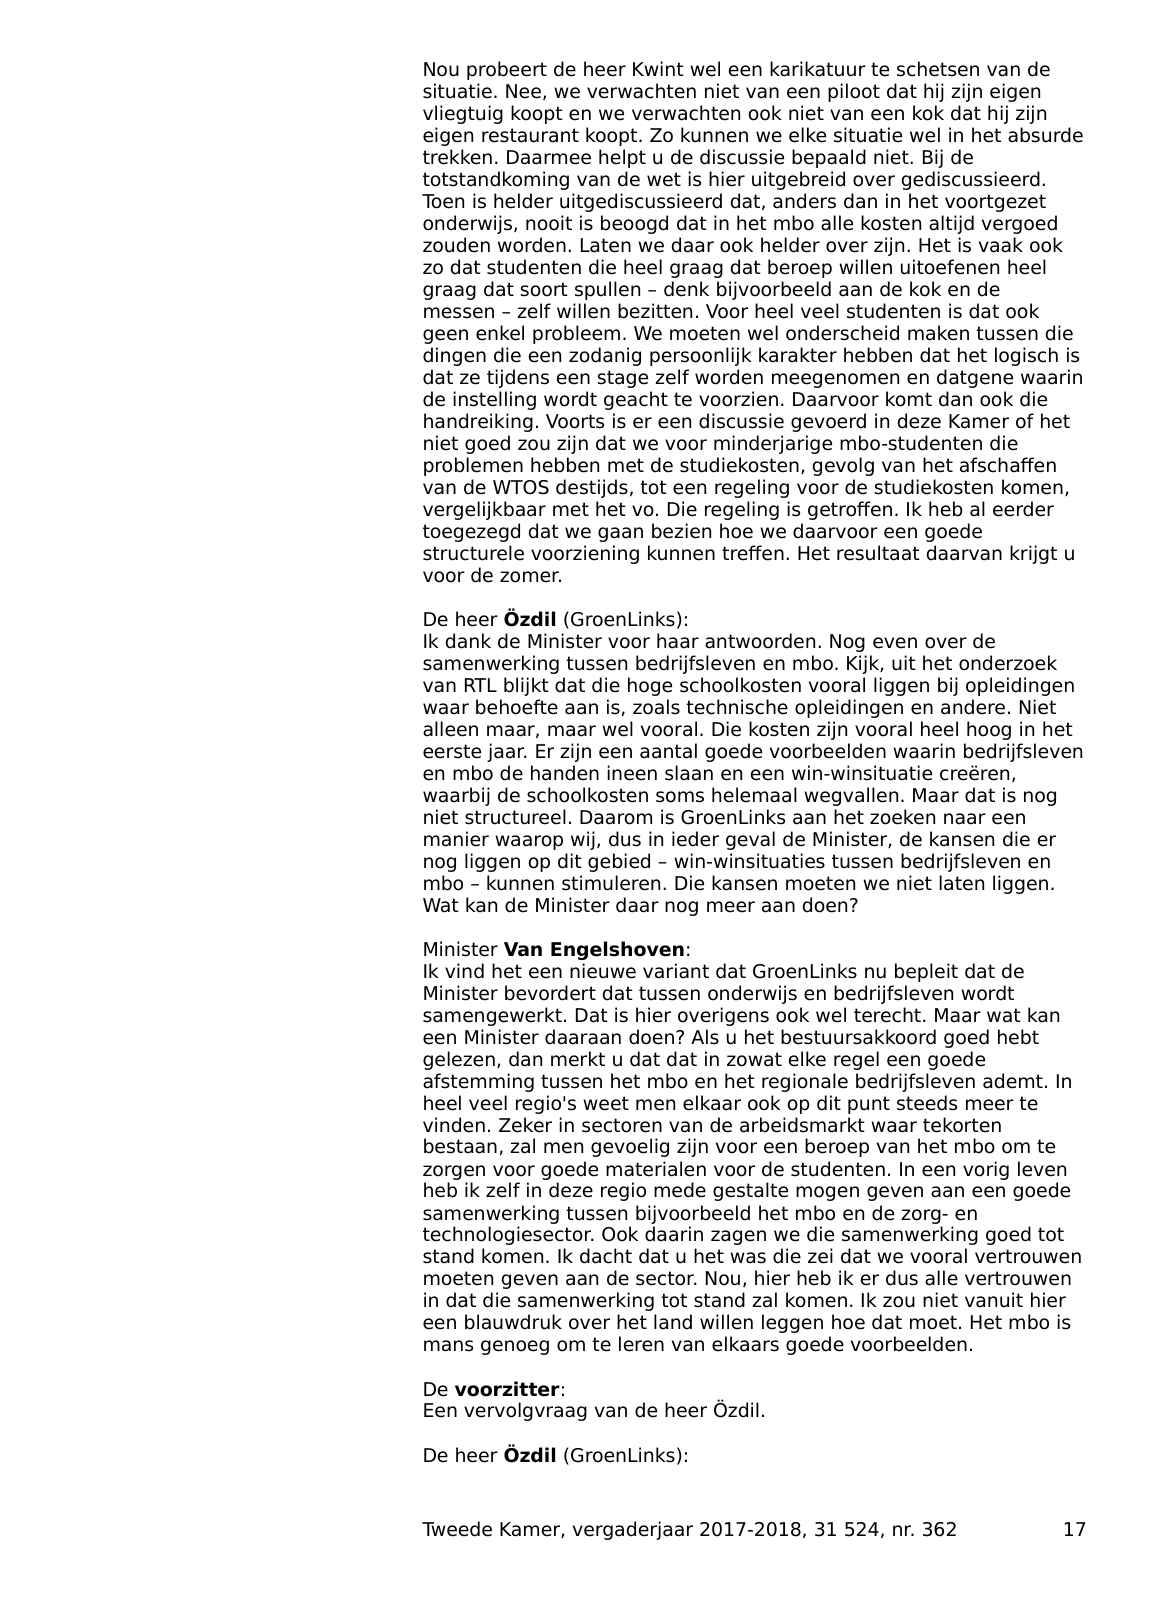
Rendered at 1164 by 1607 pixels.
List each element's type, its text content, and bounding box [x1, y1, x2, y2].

text Nou probeert de heer Kwint wel een karikatuur te schetsen van de situatie. Nee, we verwachten niet van een piloot dat hij zijn eigen vliegtuig koopt en we verwachten ook niet van een kok dat hij zijn eigen restaurant koopt. Zo kunnen we elke situatie wel in het absurde trekken. Daarmee helpt u de discussie bepaald niet. Bij de totstandkoming van de wet is hier uitgebreid over gediscussieerd. Toen is helder uitgediscussieerd dat, anders dan in het voortgezet onderwijs, nooit is beoogd dat in het mbo alle kosten altijd vergoed zouden worden. Laten we daar ook helder over zijn. Het is vaak ook zo dat studenten die heel graag dat beroep willen uitoefenen heel graag dat soort spullen – denk bijvoorbeeld aan de kok en de messen – zelf willen bezitten. Voor heel veel studenten is dat ook geen enkel probleem. We moeten wel onderscheid maken tussen die dingen die een zodanig persoonlijk karakter hebben dat het logisch is dat ze tijdens een stage zelf worden meegenomen en datgene waarin de instelling wordt geacht te voorzien. Daarvoor komt dan ook die handreiking. Voorts is er een discussie gevoerd in deze Kamer of het niet goed zou zijn dat we voor minderjarige mbo-studenten die problemen hebben met de studiekosten, gevolg van het afschaffen van de WTOS destijds, tot een regeling voor de studiekosten komen, vergelijkbaar met het vo. Die regeling is getroffen. Ik heb al eerder toegezegd dat we gaan bezien hoe we daarvoor een goede structurele voorziening kunnen treffen. Het resultaat daarvan krijgt u voor de zomer. [422, 59, 1087, 587]
text Minister Van Engelshoven: [422, 939, 1087, 961]
text Een vervolgvraag van de heer Özdil. [422, 1400, 1087, 1422]
text De voorzitter: [422, 1378, 1087, 1400]
text Ik vind het een nieuwe variant dat GroenLinks nu bepleit dat de Minister bevordert dat tussen onderwijs en bedrijfsleven wordt samengewerkt. Dat is hier overigens ook wel terecht. Maar wat kan een Minister daaraan doen? Als u het bestuursakkoord goed hebt gelezen, dan merkt u dat dat in zowat elke regel een goede afstemming tussen het mbo en het regionale bedrijfsleven ademt. In heel veel regio's weet men elkaar ook op dit punt steeds meer te vinden. Zeker in sectoren van de arbeidsmarkt waar tekorten bestaan, zal men gevoelig zijn voor een beroep van het mbo om te zorgen voor goede materialen voor de studenten. In een vorig leven heb ik zelf in deze regio mede gestalte mogen geven aan een goede samenwerking tussen bijvoorbeeld het mbo en de zorg- en technologiesector. Ook daarin zagen we die samenwerking goed tot stand komen. Ik dacht dat u het was die zei dat we vooral vertrouwen moeten geven aan de sector. Nou, hier heb ik er dus alle vertrouwen in dat die samenwerking tot stand zal komen. Ik zou niet vanuit hier een blauwdruk over het land willen leggen hoe dat moet. Het mbo is mans genoeg om te leren van elkaars goede voorbeelden. [422, 961, 1087, 1356]
text De heer Özdil (GroenLinks): [422, 609, 1087, 631]
text De heer Özdil (GroenLinks): [422, 1444, 1087, 1467]
text Ik dank de Minister voor haar antwoorden. Nog even over de samenwerking tussen bedrijfsleven en mbo. Kijk, uit het onderzoek van RTL blijkt dat die hoge schoolkosten vooral liggen bij opleidingen waar behoefte aan is, zoals technische opleidingen en andere. Niet alleen maar, maar wel vooral. Die kosten zijn vooral heel hoog in het eerste jaar. Er zijn een aantal goede voorbeelden waarin bedrijfsleven en mbo de handen ineen slaan en een win-winsituatie creëren, waarbij de schoolkosten soms helemaal wegvallen. Maar dat is nog niet structureel. Daarom is GroenLinks aan het zoeken naar een manier waarop wij, dus in ieder geval de Minister, de kansen die er nog liggen op dit gebied – win-winsituaties tussen bedrijfsleven en mbo – kunnen stimuleren. Die kansen moeten we niet laten liggen. Wat kan de Minister daar nog meer aan doen? [422, 631, 1087, 916]
